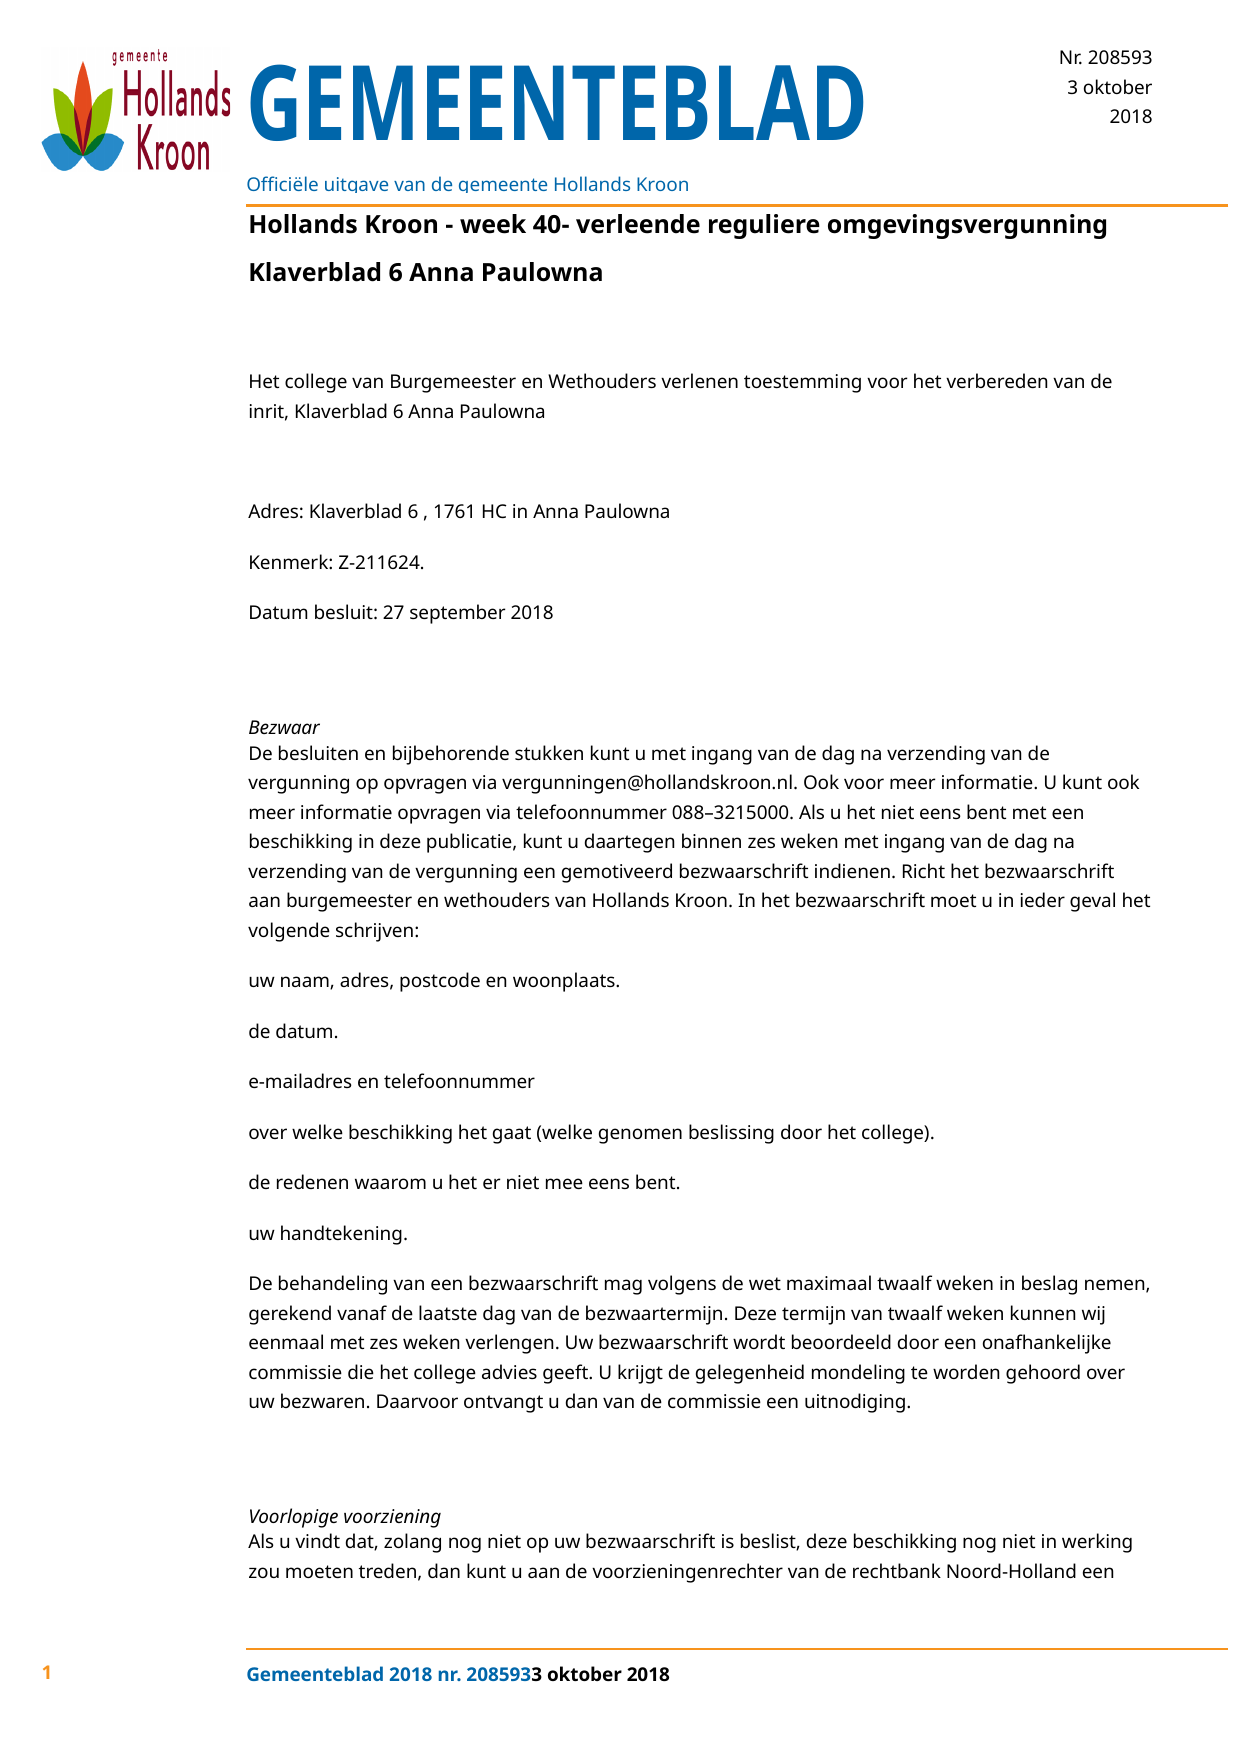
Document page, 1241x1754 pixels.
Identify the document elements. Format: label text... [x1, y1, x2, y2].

text Voorlopige voorziening [248, 1503, 1152, 1528]
picture [41, 47, 231, 172]
text Kenmerk: Z-211624. [248, 549, 1152, 575]
text uw naam, adres, postcode en woonplaats. [248, 968, 1152, 993]
text de redenen waarom u het er niet mee eens bent. [248, 1169, 1152, 1195]
text Hollands Kroon - week 40- verleende reguliere omgevingsvergunning Klaverblad 6 Anna Paulowna [248, 207, 1152, 288]
text Bezwaar [248, 714, 1152, 740]
text Adres: Klaverblad 6 , 1761 HC in Anna Paulowna [248, 499, 1152, 524]
text Het college van Burgemeester en Wethouders verlenen toestemming voor het verbereden van de inrit, Klaverblad 6 Anna Paulowna [248, 368, 1152, 424]
text uw handtekening. [248, 1220, 1152, 1245]
text e-mailadres en telefoonnummer [248, 1068, 1152, 1094]
text De besluiten en bijbehorende stukken kunt u met ingang van de dag na verzending van de vergunning op opvragen via vergunningen@hollandskroon.nl. Ook voor meer informatie. U kunt ook meer informatie opvragen via telefoonnummer 088–3215000. Als u het niet eens bent met een beschikking in deze publicatie, kunt u daartegen binnen zes weken met ingang van de dag na verzending van de vergunning een gemotiveerd bezwaarschrift indienen. Richt het bezwaarschrift aan burgemeester en wethouders van Hollands Kroon. In het bezwaarschrift moet u in ieder geval het volgende schrijven: [248, 740, 1152, 943]
text Datum besluit: 27 september 2018 [248, 599, 1152, 625]
text Als u vindt dat, zolang nog niet op uw bezwaarschrift is beslist, deze beschikking nog niet in werking zou moeten treden, dan kunt u aan de voorzieningenrechter van de rechtbank Noord-Holland een [248, 1528, 1152, 1584]
text de datum. [248, 1018, 1152, 1044]
text De behandeling van een bezwaarschrift mag volgens de wet maximaal twaalf weken in beslag nemen, gerekend vanaf de laatste dag van de bezwaartermijn. Deze termijn van twaalf weken kunnen wij eenmaal met zes weken verlengen. Uw bezwaarschrift wordt beoordeeld door een onafhankelijke commissie die het college advies geeft. U krijgt de gelegenheid mondeling te worden gehoord over uw bezwaren. Daarvoor ontvangt u dan van de commissie een uitnodiging. [248, 1270, 1152, 1414]
text over welke beschikking het gaat (welke genomen beslissing door het college). [248, 1119, 1152, 1144]
